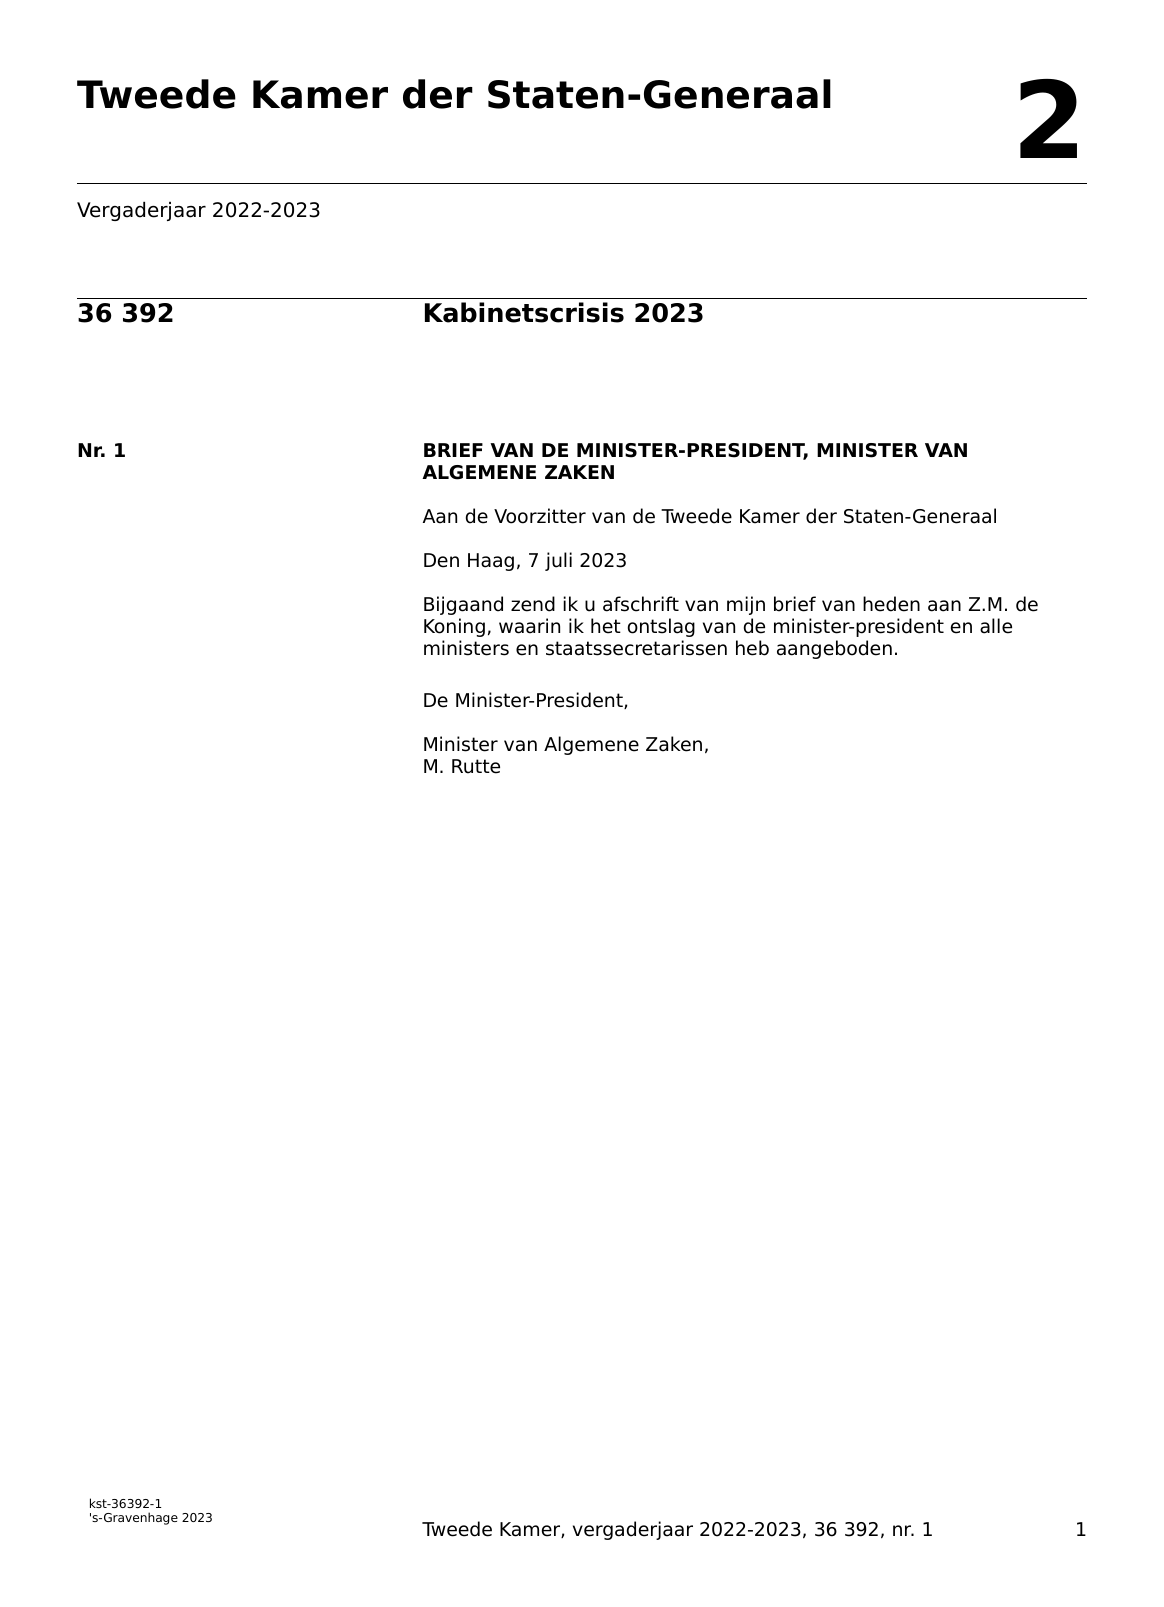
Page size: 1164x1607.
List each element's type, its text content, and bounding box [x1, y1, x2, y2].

text Minister van Algemene Zaken, M. Rutte [422, 734, 1087, 778]
subtitle 36 392 Kabinetscrisis 2023 [77, 299, 1087, 329]
text Den Haag, 7 juli 2023 [422, 550, 1087, 572]
text Aan de Voorzitter van de Tweede Kamer der Staten-Generaal [422, 506, 1087, 528]
table_cell Vergaderjaar 2022-2023 [77, 184, 1087, 298]
text kst-36392-1 [88, 1497, 323, 1511]
text 's-Gravenhage 2023 [88, 1511, 323, 1525]
table_header Tweede Kamer der Staten-Generaal [77, 59, 886, 183]
subtitle Nr. 1 BRIEF VAN DE MINISTER-PRESIDENT, MINISTER VAN ALGEMENE ZAKEN [77, 440, 1087, 484]
text De Minister-President, [422, 690, 1087, 712]
text Bijgaand zend ik u afschrift van mijn brief van heden aan Z.M. de Koning, waarin ik het ontslag van de minister-president en alle ministers en staatssecretarissen heb aangeboden. [422, 594, 1087, 660]
table_header 2 [886, 59, 1087, 183]
